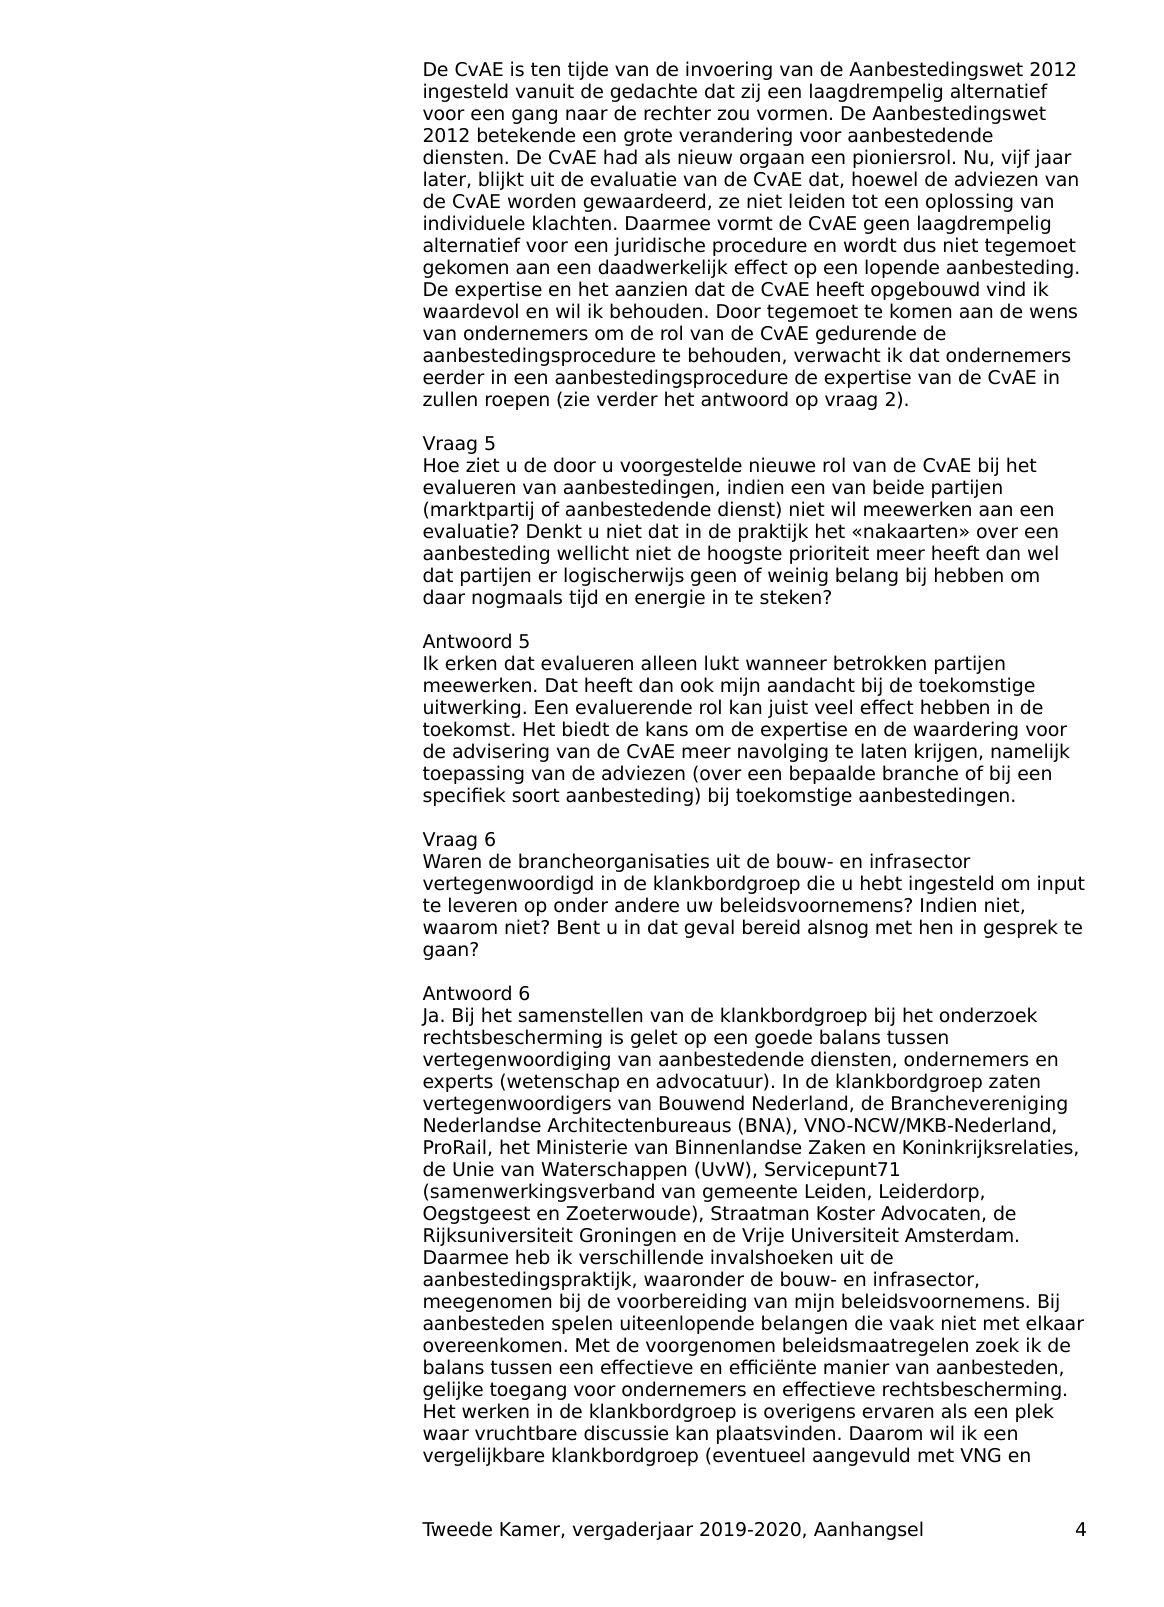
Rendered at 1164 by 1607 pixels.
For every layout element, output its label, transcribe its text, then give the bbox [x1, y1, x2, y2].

text Vraag 5 [422, 433, 1087, 455]
text Waren de brancheorganisaties uit de bouw- en infrasector vertegenwoordigd in de klankbordgroep die u hebt ingesteld om input te leveren op onder andere uw beleidsvoornemens? Indien niet, waarom niet? Bent u in dat geval bereid alsnog met hen in gesprek te gaan? [422, 851, 1087, 961]
text Vraag 6 [422, 829, 1087, 851]
text Antwoord 6 [422, 983, 1087, 1005]
text Antwoord 5 [422, 631, 1087, 653]
text Ik erken dat evalueren alleen lukt wanneer betrokken partijen meewerken. Dat heeft dan ook mijn aandacht bij de toekomstige uitwerking. Een evaluerende rol kan juist veel effect hebben in de toekomst. Het biedt de kans om de expertise en de waardering voor de advisering van de CvAE meer navolging te laten krijgen, namelijk toepassing van de adviezen (over een bepaalde branche of bij een specifiek soort aanbesteding) bij toekomstige aanbestedingen. [422, 653, 1087, 807]
text Ja. Bij het samenstellen van de klankbordgroep bij het onderzoek rechtsbescherming is gelet op een goede balans tussen vertegenwoordiging van aanbestedende diensten, ondernemers en experts (wetenschap en advocatuur). In de klankbordgroep zaten vertegenwoordigers van Bouwend Nederland, de Branchevereniging Nederlandse Architectenbureaus (BNA), VNO-NCW/MKB-Nederland, ProRail, het Ministerie van Binnenlandse Zaken en Koninkrijksrelaties, de Unie van Waterschappen (UvW), Servicepunt71 (samenwerkingsverband van gemeente Leiden, Leiderdorp, Oegstgeest en Zoeterwoude), Straatman Koster Advocaten, de Rijksuniversiteit Groningen en de Vrije Universiteit Amsterdam. Daarmee heb ik verschillende invalshoeken uit de aanbestedingspraktijk, waaronder de bouw- en infrasector, meegenomen bij de voorbereiding van mijn beleidsvoornemens. Bij aanbesteden spelen uiteenlopende belangen die vaak niet met elkaar overeenkomen. Met de voorgenomen beleidsmaatregelen zoek ik de balans tussen een effectieve en efficiënte manier van aanbesteden, gelijke toegang voor ondernemers en effectieve rechtsbescherming. Het werken in de klankbordgroep is overigens ervaren als een plek waar vruchtbare discussie kan plaatsvinden. Daarom wil ik een vergelijkbare klankbordgroep (eventueel aangevuld met VNG en [422, 1005, 1087, 1467]
text Hoe ziet u de door u voorgestelde nieuwe rol van de CvAE bij het evalueren van aanbestedingen, indien een van beide partijen (marktpartij of aanbestedende dienst) niet wil meewerken aan een evaluatie? Denkt u niet dat in de praktijk het «nakaarten» over een aanbesteding wellicht niet de hoogste prioriteit meer heeft dan wel dat partijen er logischerwijs geen of weinig belang bij hebben om daar nogmaals tijd en energie in te steken? [422, 455, 1087, 609]
text De CvAE is ten tijde van de invoering van de Aanbestedingswet 2012 ingesteld vanuit de gedachte dat zij een laagdrempelig alternatief voor een gang naar de rechter zou vormen. De Aanbestedingswet 2012 betekende een grote verandering voor aanbestedende diensten. De CvAE had als nieuw orgaan een pioniersrol. Nu, vijf jaar later, blijkt uit de evaluatie van de CvAE dat, hoewel de adviezen van de CvAE worden gewaardeerd, ze niet leiden tot een oplossing van individuele klachten. Daarmee vormt de CvAE geen laagdrempelig alternatief voor een juridische procedure en wordt dus niet tegemoet gekomen aan een daadwerkelijk effect op een lopende aanbesteding. De expertise en het aanzien dat de CvAE heeft opgebouwd vind ik waardevol en wil ik behouden. Door tegemoet te komen aan de wens van ondernemers om de rol van de CvAE gedurende de aanbestedingsprocedure te behouden, verwacht ik dat ondernemers eerder in een aanbestedingsprocedure de expertise van de CvAE in zullen roepen (zie verder het antwoord op vraag 2). [422, 59, 1087, 411]
